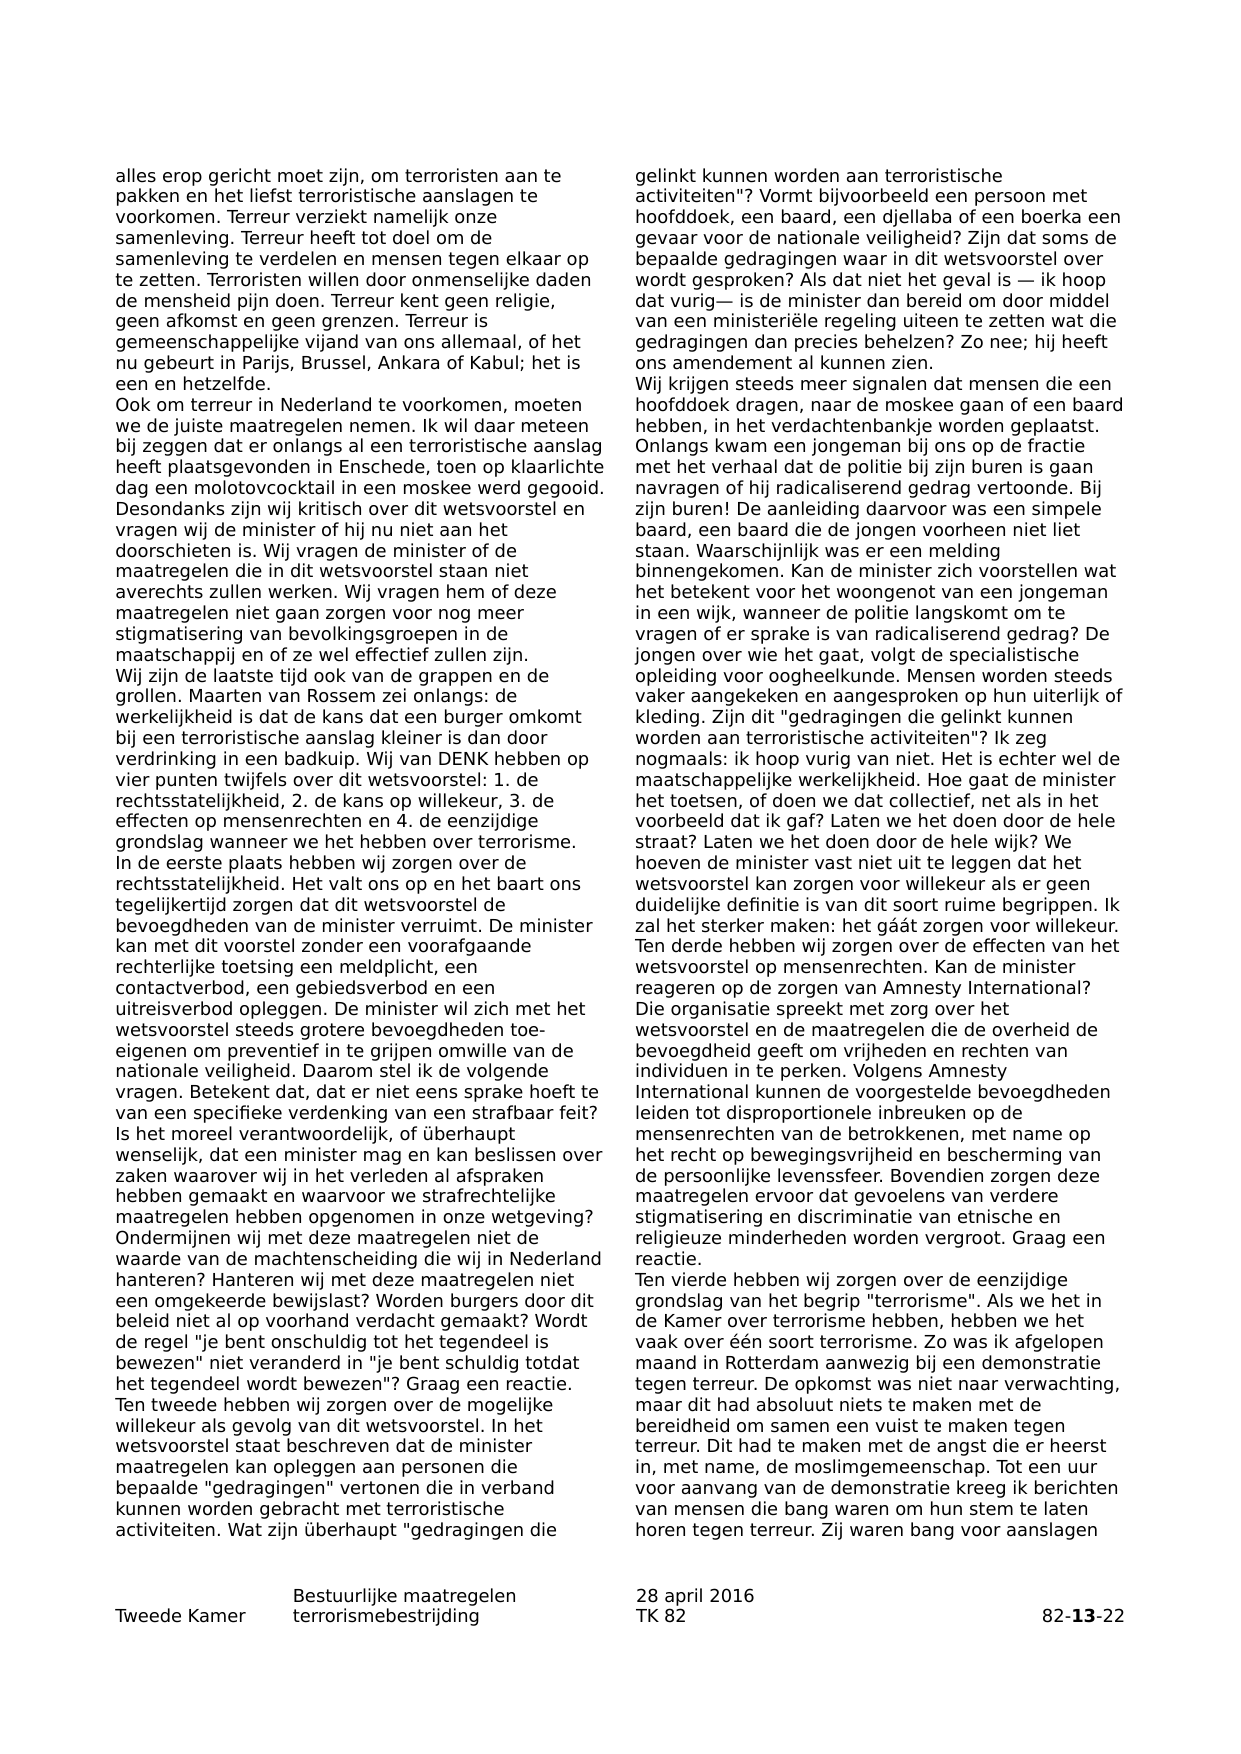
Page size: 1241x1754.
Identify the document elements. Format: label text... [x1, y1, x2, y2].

text Ten vierde hebben wij zorgen over de eenzijdige grondslag van het begrip "terrorisme". Als we het in de Kamer over terrorisme hebben, hebben we het vaak over één soort terrorisme. Zo was ik afgelopen maand in Rotterdam aanwezig bij een demonstratie tegen terreur. De opkomst was niet naar verwachting, maar dit had absoluut niets te maken met de bereidheid om samen een vuist te maken tegen terreur. Dit had te maken met de angst die er heerst in, met name, de moslimgemeenschap. Tot een uur voor aanvang van de demonstratie kreeg ik berichten van mensen die bang waren om hun stem te laten horen tegen terreur. Zij waren bang voor aanslagen [635, 1269, 1125, 1540]
text alles erop gericht moet zijn, om terroristen aan te pakken en het liefst terroristische aanslagen te voorkomen. Terreur verziekt namelijk onze samenleving. Terreur heeft tot doel om de samenleving te verdelen en mensen tegen elkaar op te zetten. Terroristen willen door onmenselijke daden de mensheid pijn doen. Terreur kent geen religie, geen afkomst en geen grenzen. Terreur is gemeenschappelijke vijand van ons allemaal, of het nu gebeurt in Parijs, Brussel, Ankara of Kabul; het is een en hetzelfde. [115, 165, 605, 394]
text In de eerste plaats hebben wij zorgen over de rechtsstatelijkheid. Het valt ons op en het baart ons tegelijkertijd zorgen dat dit wetsvoorstel de bevoegdheden van de minister verruimt. De minister kan met dit voorstel zonder een voorafgaande rechterlijke toetsing een meldplicht, een contactverbod, een gebiedsverbod en een uitreisverbod opleggen. De minister wil zich met het wetsvoorstel steeds grotere bevoegdheden toe-eigenen om preventief in te grijpen omwille van de nationale veiligheid. Daarom stel ik de volgende vragen. Betekent dat, dat er niet eens sprake hoeft te van een specifieke verdenking van een strafbaar feit? Is het moreel verantwoordelijk, of überhaupt wenselijk, dat een minister mag en kan beslissen over zaken waarover wij in het verleden al afspraken hebben gemaakt en waarvoor we strafrechtelijke maatregelen hebben opgenomen in onze wetgeving? Ondermijnen wij met deze maatregelen niet de waarde van de machtenscheiding die wij in Nederland hanteren? Hanteren wij met deze maatregelen niet een omgekeerde bewijslast? Worden burgers door dit beleid niet al op voorhand verdacht gemaakt? Wordt de regel "je bent onschuldig tot het tegendeel is bewezen" niet veranderd in "je bent schuldig totdat het tegendeel wordt bewezen"? Graag een reactie. [115, 853, 605, 1394]
text Ten tweede hebben wij zorgen over de mogelijke willekeur als gevolg van dit wetsvoorstel. In het wetsvoorstel staat beschreven dat de minister maatregelen kan opleggen aan personen die bepaalde "gedragingen" vertonen die in verband kunnen worden gebracht met terroristische activiteiten. Wat zijn überhaupt "gedragingen die [115, 1394, 605, 1540]
text Wij krijgen steeds meer signalen dat mensen die een hoofddoek dragen, naar de moskee gaan of een baard hebben, in het verdachtenbankje worden geplaatst. Onlangs kwam een jongeman bij ons op de fractie met het verhaal dat de politie bij zijn buren is gaan navragen of hij radicaliserend gedrag vertoonde. Bij zijn buren! De aanleiding daarvoor was een simpele baard, een baard die de jongen voorheen niet liet staan. Waarschijnlijk was er een melding binnengekomen. Kan de minister zich voorstellen wat het betekent voor het woongenot van een jongeman in een wijk, wanneer de politie langskomt om te vragen of er sprake is van radicaliserend gedrag? De jongen over wie het gaat, volgt de specialistische opleiding voor oogheelkunde. Mensen worden steeds vaker aangekeken en aangesproken op hun uiterlijk of kleding. Zijn dit "gedragingen die gelinkt kunnen worden aan terroristische activiteiten"? Ik zeg nogmaals: ik hoop vurig van niet. Het is echter wel de maatschappelijke werkelijkheid. Hoe gaat de minister het toetsen, of doen we dat collectief, net als in het voorbeeld dat ik gaf? Laten we het doen door de hele straat? Laten we het doen door de hele wijk? We hoeven de minister vast niet uit te leggen dat het wetsvoorstel kan zorgen voor willekeur als er geen duidelijke definitie is van dit soort ruime begrippen. Ik zal het sterker maken: het gáát zorgen voor willekeur. [635, 374, 1125, 936]
text Ten derde hebben wij zorgen over de effecten van het wetsvoorstel op mensenrechten. Kan de minister reageren op de zorgen van Amnesty International? Die organisatie spreekt met zorg over het wetsvoorstel en de maatregelen die de overheid de bevoegdheid geeft om vrijheden en rechten van individuen in te perken. Volgens Amnesty International kunnen de voorgestelde bevoegdheden leiden tot disproportionele inbreuken op de mensenrechten van de betrokkenen, met name op het recht op bewegingsvrijheid en bescherming van de persoonlijke levenssfeer. Bovendien zorgen deze maatregelen ervoor dat gevoelens van verdere stigmatisering en discriminatie van etnische en religieuze minderheden worden vergroot. Graag een reactie. [635, 936, 1125, 1269]
text gelinkt kunnen worden aan terroristische activiteiten"? Vormt bijvoorbeeld een persoon met hoofddoek, een baard, een djellaba of een boerka een gevaar voor de nationale veiligheid? Zijn dat soms de bepaalde gedragingen waar in dit wetsvoorstel over wordt gesproken? Als dat niet het geval is — ik hoop dat vurig— is de minister dan bereid om door middel van een ministeriële regeling uiteen te zetten wat die gedragingen dan precies behelzen? Zo nee; hij heeft ons amendement al kunnen zien. [635, 165, 1125, 374]
text Wij zijn de laatste tijd ook van de grappen en de grollen. Maarten van Rossem zei onlangs: de werkelijkheid is dat de kans dat een burger omkomt bij een terroristische aanslag kleiner is dan door verdrinking in een badkuip. Wij van DENK hebben op vier punten twijfels over dit wetsvoorstel: 1. de rechtsstatelijkheid, 2. de kans op willekeur, 3. de effecten op mensenrechten en 4. de eenzijdige grondslag wanneer we het hebben over terrorisme. [115, 665, 605, 853]
text Ook om terreur in Nederland te voorkomen, moeten we de juiste maatregelen nemen. Ik wil daar meteen bij zeggen dat er onlangs al een terroristische aanslag heeft plaatsgevonden in Enschede, toen op klaarlichte dag een molotovcocktail in een moskee werd gegooid. Desondanks zijn wij kritisch over dit wetsvoorstel en vragen wij de minister of hij nu niet aan het doorschieten is. Wij vragen de minister of de maatregelen die in dit wetsvoorstel staan niet averechts zullen werken. Wij vragen hem of deze maatregelen niet gaan zorgen voor nog meer stigmatisering van bevolkingsgroepen in de maatschappij en of ze wel effectief zullen zijn. [115, 394, 605, 665]
